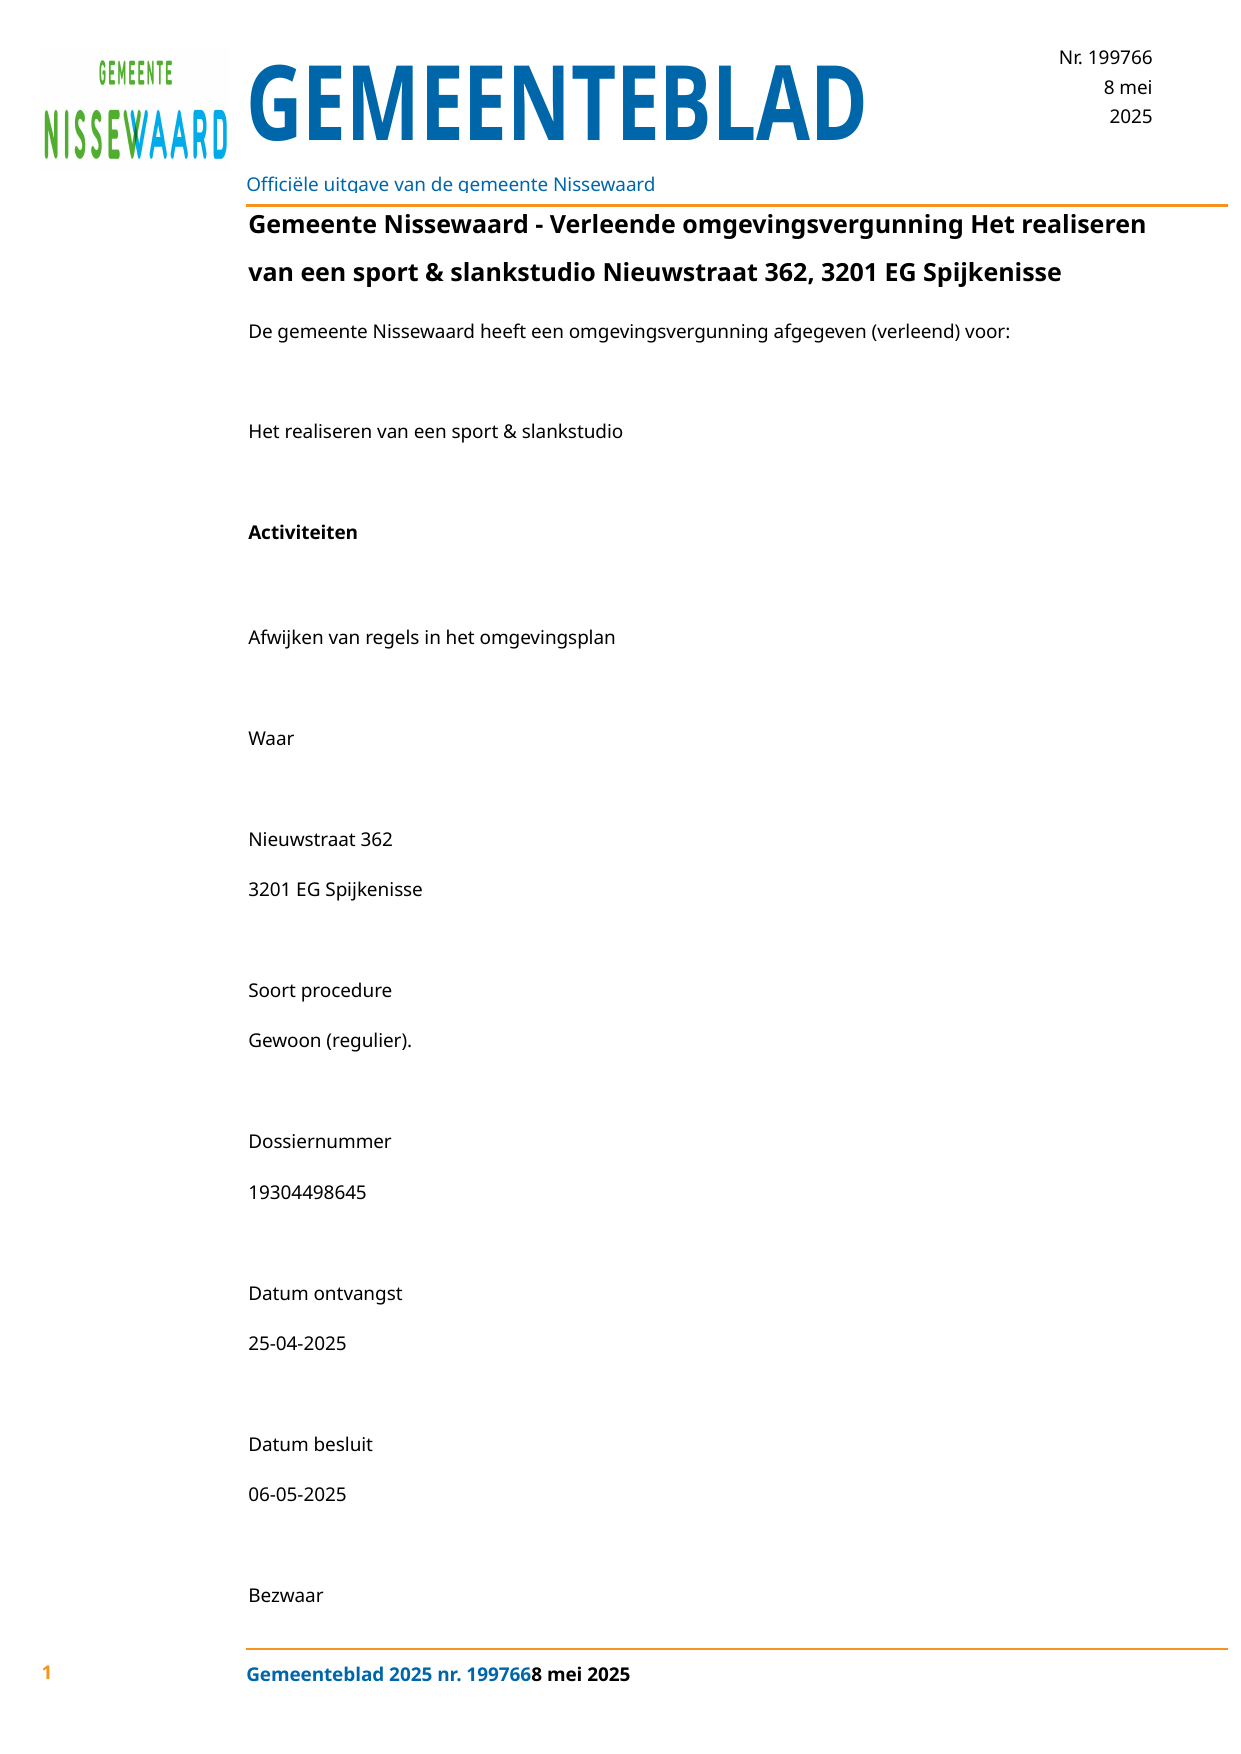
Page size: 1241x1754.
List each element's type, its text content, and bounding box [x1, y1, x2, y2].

text Datum besluit [248, 1431, 1152, 1457]
text Datum ontvangst [248, 1280, 1152, 1306]
picture [41, 47, 231, 172]
text Soort procedure [248, 977, 1152, 1003]
text Gewoon (regulier). [248, 1028, 1152, 1053]
text De gemeente Nissewaard heeft een omgevingsvergunning afgegeven (verleend) voor: [248, 318, 1152, 344]
text 19304498645 [248, 1179, 1152, 1205]
text Afwijken van regels in het omgevingsplan [248, 624, 1152, 650]
text 06-05-2025 [248, 1481, 1152, 1507]
text Het realiseren van een sport & slankstudio [248, 419, 1152, 444]
text Bezwaar [248, 1582, 1152, 1608]
text 3201 EG Spijkenisse [248, 876, 1152, 902]
text ﻿ [248, 570, 1152, 599]
text Gemeente Nissewaard - Verleende omgevingsvergunning Het realiseren van een sport & slankstudio Nieuwstraat 362, 3201 EG Spijkenisse [248, 207, 1152, 288]
text Activiteiten [248, 519, 1152, 545]
text Nieuwstraat 362 [248, 826, 1152, 852]
text 25-04-2025 [248, 1330, 1152, 1356]
text Dossiernummer [248, 1128, 1152, 1154]
text Waar [248, 725, 1152, 751]
